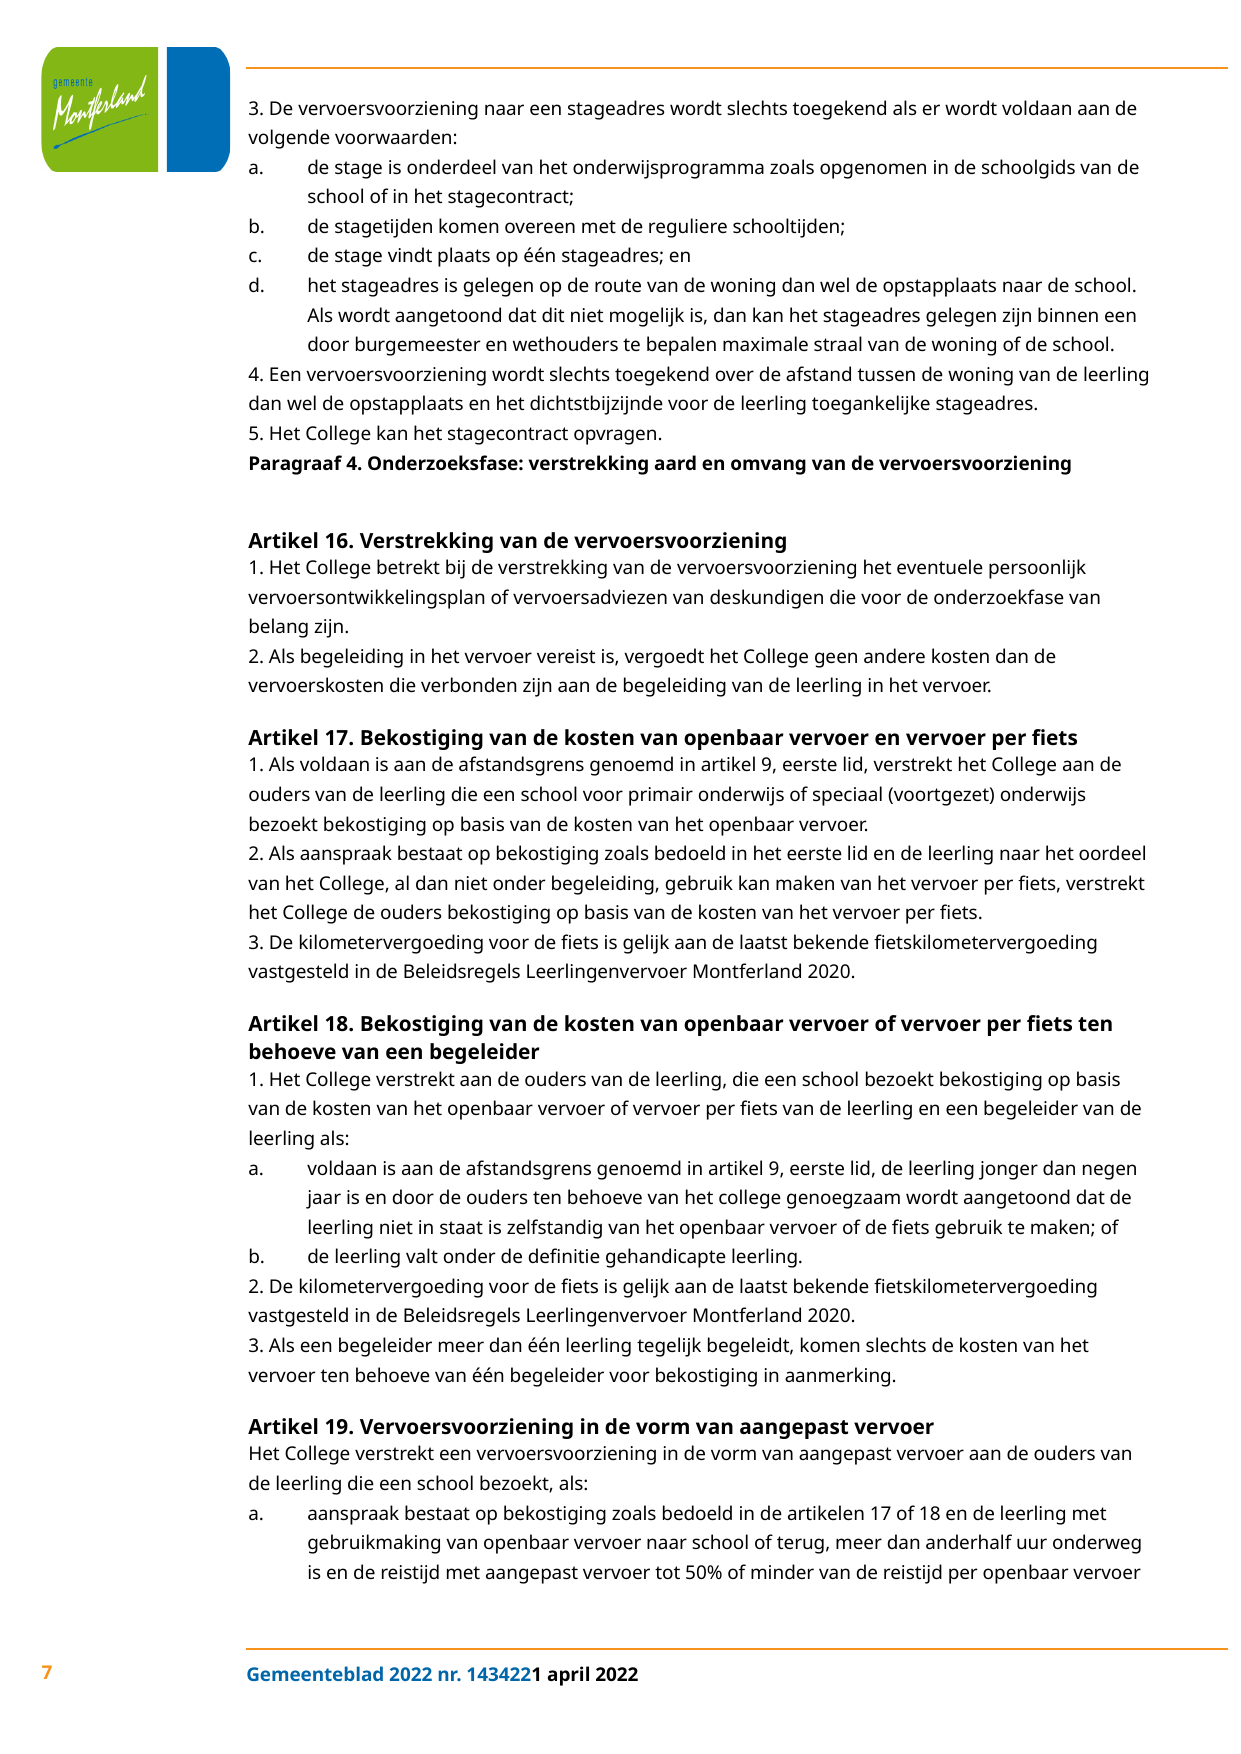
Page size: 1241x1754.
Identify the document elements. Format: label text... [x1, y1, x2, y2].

text 4. Een vervoersvoorziening wordt slechts toegekend over de afstand tussen de woning van de leerling dan wel de opstapplaats en het dichtstbijzijnde voor de leerling toegankelijke stageadres. [248, 361, 1152, 416]
list de stagetijden komen overeen met de reguliere schooltijden; [248, 213, 1152, 239]
text 1. Het College verstrekt aan de ouders van de leerling, die een school bezoekt bekostiging op basis van de kosten van het openbaar vervoer of vervoer per fiets van de leerling en een begeleider van de leerling als: [248, 1066, 1152, 1151]
text 2. Als aanspraak bestaat op bekostiging zoals bedoeld in het eerste lid en de leerling naar het oordeel van het College, al dan niet onder begeleiding, gebruik kan maken van het vervoer per fiets, verstrekt het College de ouders bekostiging op basis van de kosten van het vervoer per fiets. [248, 840, 1152, 925]
text Artikel 19. Vervoersvoorziening in de vorm van aangepast vervoer [248, 1412, 1152, 1441]
text 5. Het College kan het stagecontract opvragen. [248, 420, 1152, 446]
text 1. Als voldaan is aan de afstandsgrens genoemd in artikel 9, eerste lid, verstrekt het College aan de ouders van de leerling die een school voor primair onderwijs of speciaal (voortgezet) onderwijs bezoekt bekostiging op basis van de kosten van het openbaar vervoer. [248, 752, 1152, 836]
text 2. De kilometervergoeding voor de fiets is gelijk aan de laatst bekende fietskilometervergoeding vastgesteld in de Beleidsregels Leerlingenvervoer Montferland 2020. [248, 1273, 1152, 1328]
list de leerling valt onder de definitie gehandicapte leerling. [248, 1243, 1152, 1269]
list de stage vindt plaats op één stageadres; en [248, 243, 1152, 268]
list voldaan is aan de afstandsgrens genoemd in artikel 9, eerste lid, de leerling jonger dan negen jaar is en door de ouders ten behoeve van het college genoegzaam wordt aangetoond dat de leerling niet in staat is zelfstandig van het openbaar vervoer of de fiets gebruik te maken; of [248, 1155, 1152, 1239]
text Artikel 18. Bekostiging van de kosten van openbaar vervoer of vervoer per fiets ten behoeve van een begeleider [248, 1009, 1152, 1066]
list de stage is onderdeel van het onderwijsprogramma zoals opgenomen in de schoolgids van de school of in het stagecontract; [248, 154, 1152, 209]
text 3. De kilometervergoeding voor de fiets is gelijk aan de laatst bekende fietskilometervergoeding vastgesteld in de Beleidsregels Leerlingenvervoer Montferland 2020. [248, 929, 1152, 984]
list aanspraak bestaat op bekostiging zoals bedoeld in de artikelen 17 of 18 en de leerling met gebruikmaking van openbaar vervoer naar school of terug, meer dan anderhalf uur onderweg is en de reistijd met aangepast vervoer tot 50% of minder van de reistijd per openbaar vervoer [248, 1500, 1152, 1585]
list het stageadres is gelegen op de route van de woning dan wel de opstapplaats naar de school. Als wordt aangetoond dat dit niet mogelijk is, dan kan het stageadres gelegen zijn binnen een door burgemeester en wethouders te bepalen maximale straal van de woning of de school. [248, 272, 1152, 357]
text 2. Als begeleiding in het vervoer vereist is, vergoedt het College geen andere kosten dan de vervoerskosten die verbonden zijn aan de begeleiding van de leerling in het vervoer. [248, 643, 1152, 698]
text Artikel 17. Bekostiging van de kosten van openbaar vervoer en vervoer per fiets [248, 723, 1152, 752]
text Paragraaf 4. Onderzoeksfase: verstrekking aard en omvang van de vervoersvoorziening [248, 450, 1152, 476]
text 3. De vervoersvoorziening naar een stageadres wordt slechts toegekend als er wordt voldaan aan de volgende voorwaarden: [248, 95, 1152, 150]
picture [41, 47, 231, 172]
text Het College verstrekt een vervoersvoorziening in de vorm van aangepast vervoer aan de ouders van de leerling die een school bezoekt, als: [248, 1441, 1152, 1496]
text 3. Als een begeleider meer dan één leerling tegelijk begeleidt, komen slechts de kosten van het vervoer ten behoeve van één begeleider voor bekostiging in aanmerking. [248, 1332, 1152, 1387]
text Artikel 16. Verstrekking van de vervoersvoorziening [248, 526, 1152, 554]
text 1. Het College betrekt bij de verstrekking van de vervoersvoorziening het eventuele persoonlijk vervoersontwikkelingsplan of vervoersadviezen van deskundigen die voor de onderzoekfase van belang zijn. [248, 554, 1152, 639]
